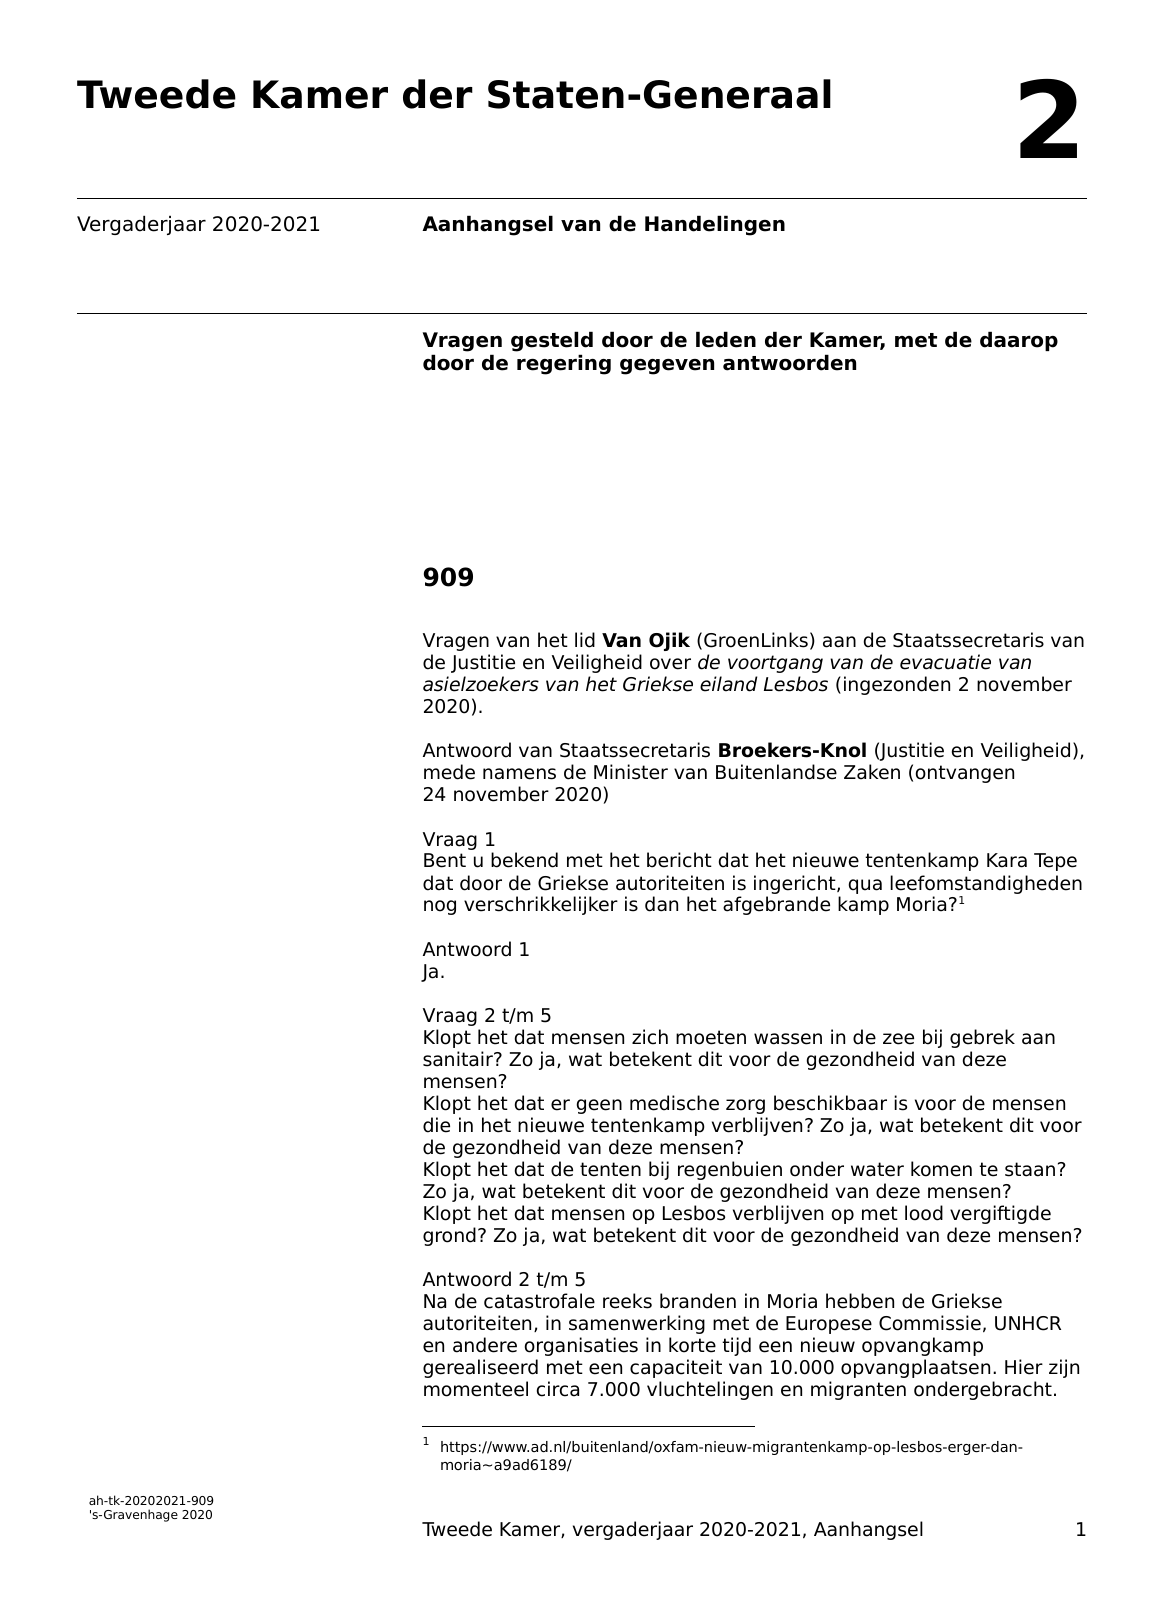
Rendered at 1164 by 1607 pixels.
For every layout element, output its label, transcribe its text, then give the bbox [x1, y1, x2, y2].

text https://www.ad.nl/buitenland/oxfam-nieuw-migrantenkamp-op-lesbos-erger-dan-moria~a9ad6189/ [422, 1435, 1087, 1474]
text Antwoord 1 [422, 938, 1087, 961]
text Ja. [422, 961, 1087, 982]
text Klopt het dat de tenten bij regenbuien onder water komen te staan? Zo ja, wat betekent dit voor de gezondheid van deze mensen? [422, 1158, 1087, 1202]
text 909 [422, 563, 1087, 592]
table_header Tweede Kamer der Staten-Generaal [77, 59, 886, 198]
table_cell Aanhangsel van de Handelingen [422, 199, 1087, 313]
text Vraag 2 t/m 5 [422, 1005, 1087, 1027]
text Klopt het dat mensen zich moeten wassen in de zee bij gebrek aan sanitair? Zo ja, wat betekent dit voor de gezondheid van deze mensen? [422, 1027, 1087, 1093]
text Antwoord van Staatssecretaris Broekers-Knol (Justitie en Veiligheid), mede namens de Minister van Buitenlandse Zaken (ontvangen 24 november 2020) [422, 740, 1087, 806]
text Bent u bekend met het bericht dat het nieuwe tentenkamp Kara Tepe dat door de Griekse autoriteiten is ingericht, qua leefomstandigheden nog verschrikkelijker is dan het afgebrande kamp Moria? [422, 850, 1087, 916]
text ah-tk-20202021-909 [88, 1494, 323, 1508]
text Vraag 1 [422, 828, 1087, 850]
text Klopt het dat er geen medische zorg beschikbaar is voor de mensen die in het nieuwe tentenkamp verblijven? Zo ja, wat betekent dit voor de gezondheid van deze mensen? [422, 1093, 1087, 1158]
table_header 2 [886, 59, 1087, 198]
table_cell [77, 314, 422, 375]
text Vragen van het lid Van Ojik (GroenLinks) aan de Staatssecretaris van de Justitie en Veiligheid over de voortgang van de evacuatie van asielzoekers van het Griekse eiland Lesbos (ingezonden 2 november 2020). [422, 630, 1087, 718]
text Antwoord 2 t/m 5 [422, 1269, 1087, 1291]
text Klopt het dat mensen op Lesbos verblijven op met lood vergiftigde grond? Zo ja, wat betekent dit voor de gezondheid van deze mensen? [422, 1202, 1087, 1246]
text 's-Gravenhage 2020 [88, 1508, 323, 1522]
table_cell Vragen gesteld door de leden der Kamer, met de daarop door de regering gegeven antwoorden [422, 314, 1087, 375]
text Na de catastrofale reeks branden in Moria hebben de Griekse autoriteiten, in samenwerking met de Europese Commissie, UNHCR en andere organisaties in korte tijd een nieuw opvangkamp gerealiseerd met een capaciteit van 10.000 opvangplaatsen. Hier zijn momenteel circa 7.000 vluchtelingen en migranten ondergebracht. [422, 1291, 1087, 1401]
table_cell Vergaderjaar 2020-2021 [77, 199, 422, 313]
